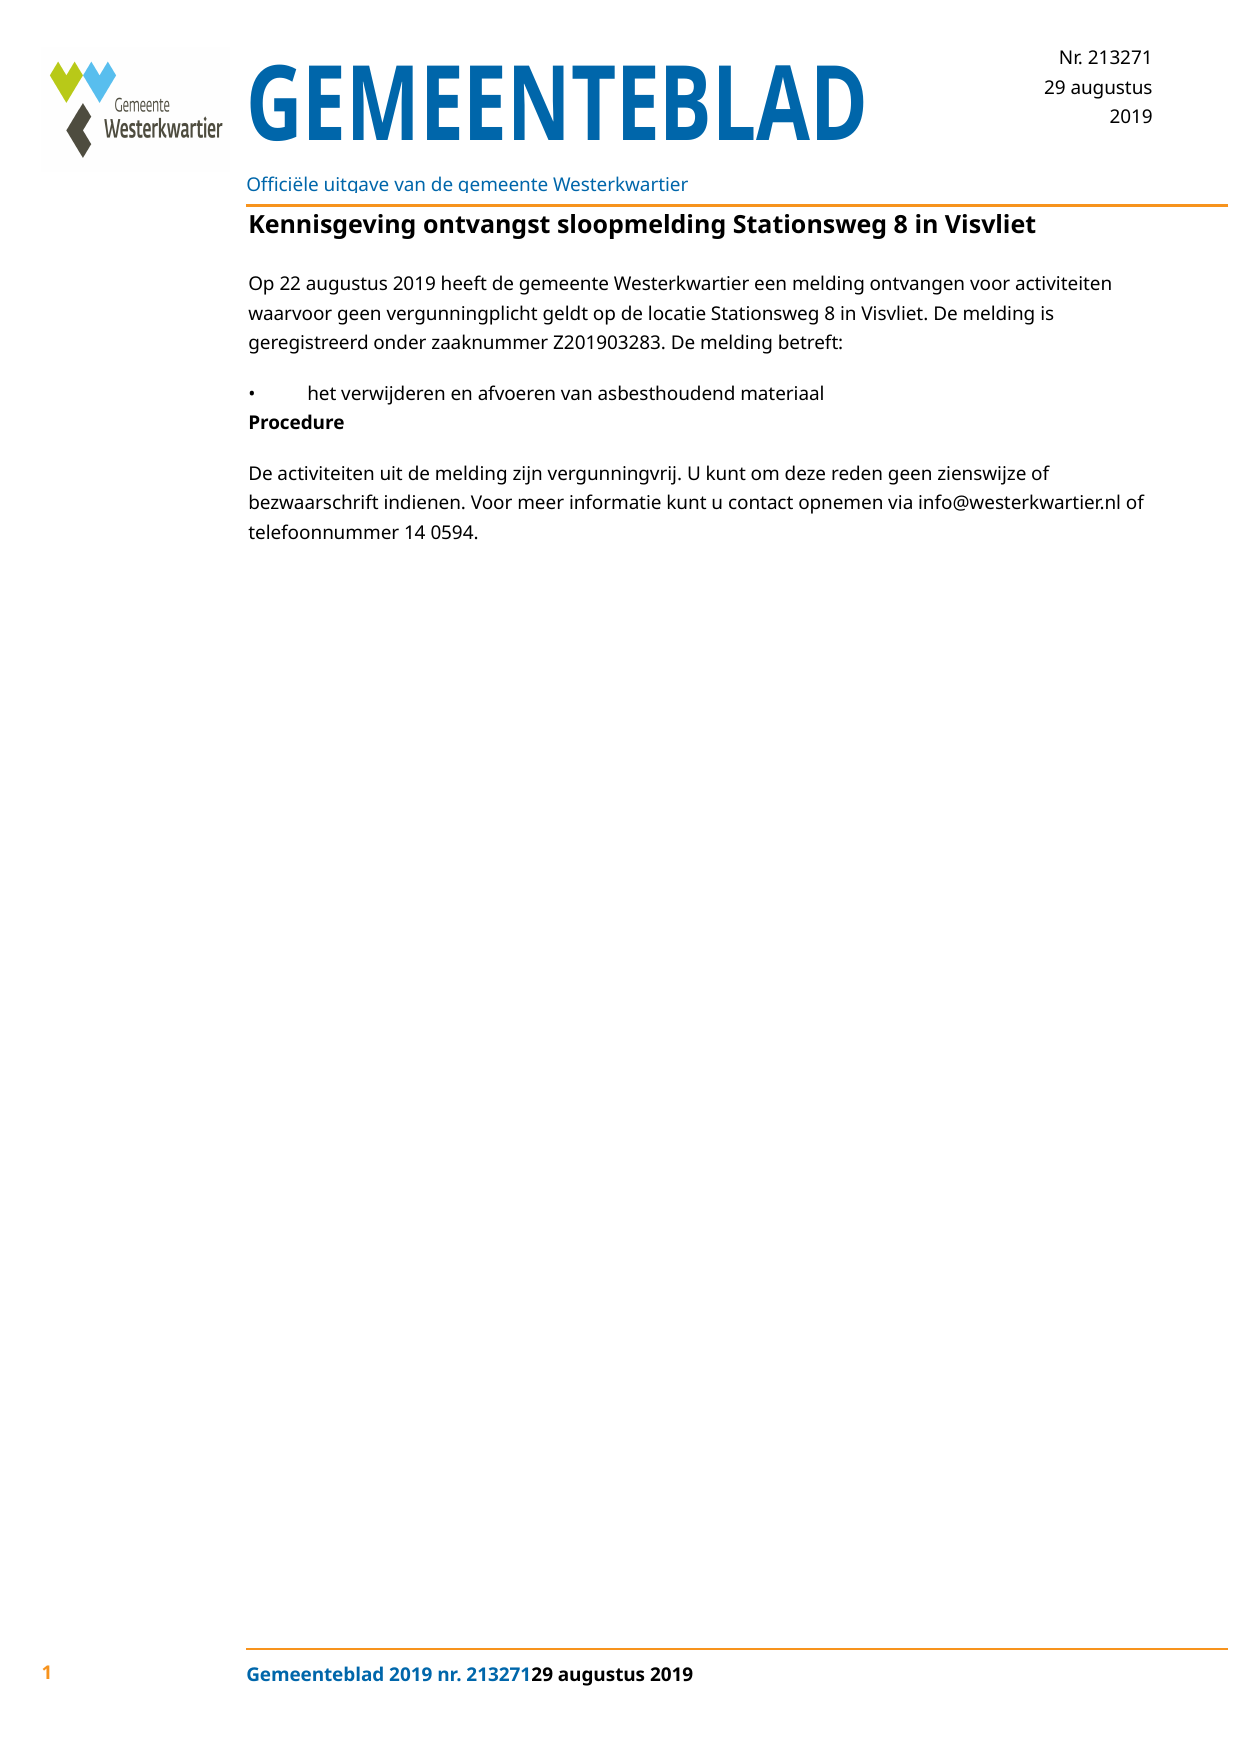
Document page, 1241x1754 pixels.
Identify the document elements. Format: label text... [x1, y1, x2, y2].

text Kennisgeving ontvangst sloopmelding Stationsweg 8 in Visvliet [248, 207, 1152, 241]
list het verwijderen en afvoeren van asbesthoudend materiaal [248, 380, 1152, 406]
text Procedure [248, 409, 1152, 435]
picture [41, 47, 231, 172]
text De activiteiten uit de melding zijn vergunningvrij. U kunt om deze reden geen zienswijze of bezwaarschrift indienen. Voor meer informatie kunt u contact opnemen via info@westerkwartier.nl of telefoonnummer 14 0594. [248, 460, 1152, 545]
text Op 22 augustus 2019 heeft de gemeente Westerkwartier een melding ontvangen voor activiteiten waarvoor geen vergunningplicht geldt op de locatie Stationsweg 8 in Visvliet. De melding is geregistreerd onder zaaknummer Z201903283. De melding betreft: [248, 270, 1152, 355]
